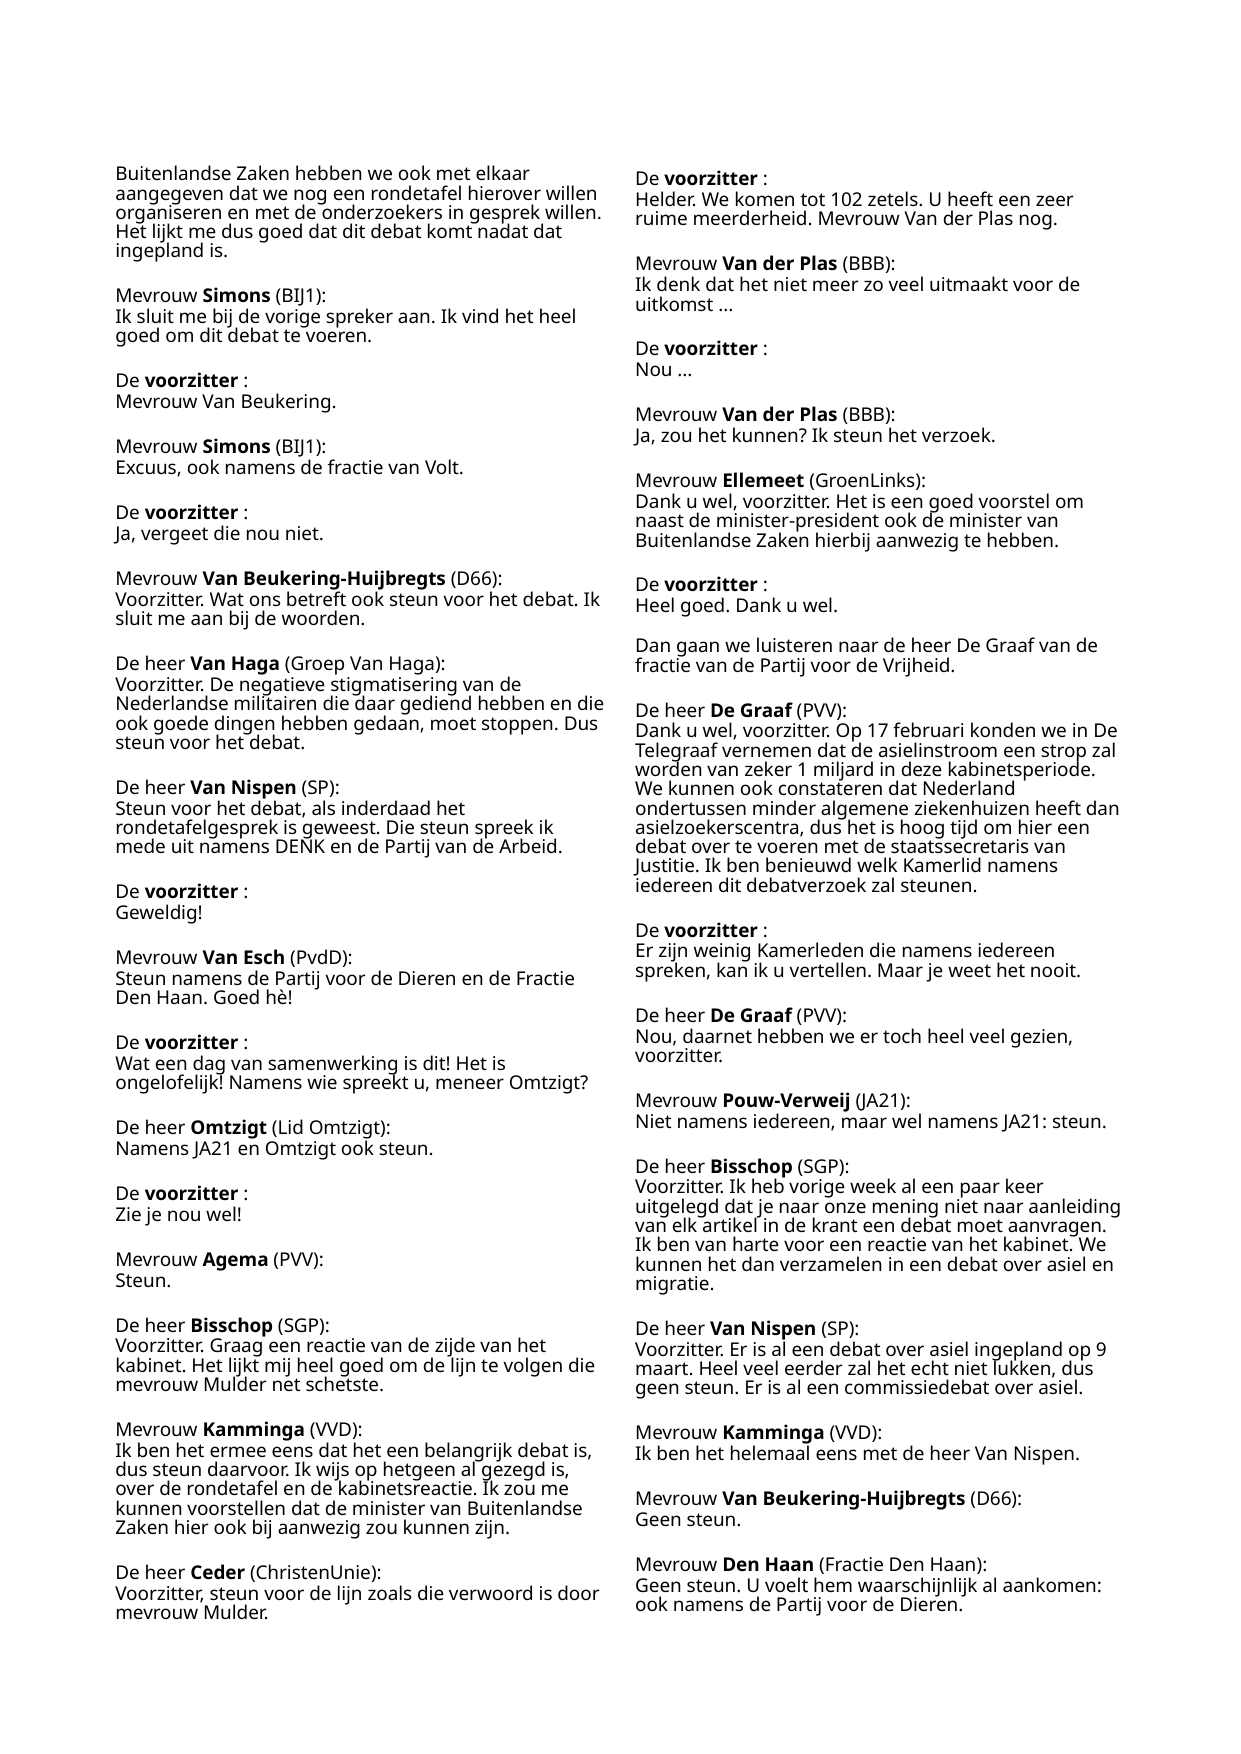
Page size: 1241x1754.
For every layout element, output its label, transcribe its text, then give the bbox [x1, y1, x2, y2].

text Er zijn weinig Kamerleden die namens iedereen spreken, kan ik u vertellen. Maar je weet het nooit. [635, 942, 1125, 981]
text Voorzitter. Ik heb vorige week al een paar keer uitgelegd dat je naar onze mening niet naar aanleiding van elk artikel in de krant een debat moet aanvragen. Ik ben van harte voor een reactie van het kabinet. We kunnen het dan verzamelen in een debat over asiel en migratie. [635, 1178, 1125, 1294]
text Steun. [115, 1272, 605, 1291]
text Mevrouw Kamminga (VVD): [635, 1419, 1125, 1445]
text Nou, daarnet hebben we er toch heel veel gezien, voorzitter. [635, 1028, 1125, 1066]
text De voorzitter : [115, 368, 605, 393]
text De voorzitter : [635, 572, 1125, 597]
text Mevrouw Van Beukering-Huijbregts (D66): [115, 565, 605, 591]
text De voorzitter : [115, 1180, 605, 1206]
text De voorzitter : [115, 878, 605, 904]
text Wat een dag van samenwerking is dit! Het is ongelofelijk! Namens wie spreekt u, meneer Omtzigt? [115, 1055, 605, 1093]
text De voorzitter : [635, 165, 1125, 191]
text Zie je nou wel! [115, 1206, 605, 1225]
text Ja, vergeet die nou niet. [115, 525, 605, 544]
text Ik denk dat het niet meer zo veel uitmaakt voor de uitkomst ... [635, 276, 1125, 315]
text Dank u wel, voorzitter. Op 17 februari konden we in De Telegraaf vernemen dat de asielinstroom een strop zal worden van zeker 1 miljard in deze kabinetsperiode. We kunnen ook constateren dat Nederland ondertussen minder algemene ziekenhuizen heeft dan asielzoekerscentra, dus het is hoog tijd om hier een debat over te voeren met de staatssecretaris van Justitie. Ik ben benieuwd welk Kamerlid namens iedereen dit debatverzoek zal steunen. [635, 722, 1125, 896]
text Steun namens de Partij voor de Dieren en de Fractie Den Haan. Goed hè! [115, 970, 605, 1008]
text De heer Bisschop (SGP): [115, 1312, 605, 1337]
text Ik ben het ermee eens dat het een belangrijk debat is, dus steun daarvoor. Ik wijs op hetgeen al gezegd is, over de rondetafel en de kabinetsreactie. Ik zou me kunnen voorstellen dat de minister van Buitenlandse Zaken hier ook bij aanwezig zou kunnen zijn. [115, 1442, 605, 1538]
text De voorzitter : [115, 1029, 605, 1055]
text Mevrouw Van der Plas (BBB): [635, 251, 1125, 276]
text De heer Van Nispen (SP): [115, 774, 605, 799]
text De heer Van Haga (Groep Van Haga): [115, 650, 605, 676]
text Geen steun. [635, 1511, 1125, 1530]
text De voorzitter : [635, 336, 1125, 361]
text De heer De Graaf (PVV): [635, 1002, 1125, 1028]
text Geen steun. U voelt hem waarschijnlijk al aankomen: ook namens de Partij voor de Dieren. [635, 1577, 1125, 1615]
text Mevrouw Ellemeet (GroenLinks): [635, 467, 1125, 493]
text De heer Omtzigt (Lid Omtzigt): [115, 1114, 605, 1140]
text Ja, zou het kunnen? Ik steun het verzoek. [635, 427, 1125, 446]
text De voorzitter : [115, 499, 605, 525]
text Voorzitter, steun voor de lijn zoals die verwoord is door mevrouw Mulder. [115, 1585, 605, 1623]
text Buitenlandse Zaken hebben we ook met elkaar aangegeven dat we nog een rondetafel hierover willen organiseren en met de onderzoekers in gesprek willen. Het lijkt me dus goed dat dit debat komt nadat dat ingepland is. [115, 165, 605, 262]
text Voorzitter. Graag een reactie van de zijde van het kabinet. Het lijkt mij heel goed om de lijn te volgen die mevrouw Mulder net schetste. [115, 1337, 605, 1395]
text Ik ben het helemaal eens met de heer Van Nispen. [635, 1445, 1125, 1464]
text Nou ... [635, 361, 1125, 381]
text Niet namens iedereen, maar wel namens JA21: steun. [635, 1113, 1125, 1132]
text Mevrouw Pouw-Verweij (JA21): [635, 1087, 1125, 1113]
text Voorzitter. Wat ons betreft ook steun voor het debat. Ik sluit me aan bij de woorden. [115, 591, 605, 629]
text De heer Bisschop (SGP): [635, 1153, 1125, 1178]
text Ik sluit me bij de vorige spreker aan. Ik vind het heel goed om dit debat te voeren. [115, 308, 605, 347]
text Mevrouw Simons (BIJ1): [115, 433, 605, 459]
text De heer Van Nispen (SP): [635, 1315, 1125, 1341]
text Mevrouw Van der Plas (BBB): [635, 401, 1125, 427]
text De heer De Graaf (PVV): [635, 697, 1125, 722]
text Mevrouw Agema (PVV): [115, 1246, 605, 1272]
text Dan gaan we luisteren naar de heer De Graaf van de fractie van de Partij voor de Vrijheid. [635, 637, 1125, 676]
text Heel goed. Dank u wel. [635, 597, 1125, 617]
text De voorzitter : [635, 917, 1125, 942]
text Helder. We komen tot 102 zetels. U heeft een zeer ruime meerderheid. Mevrouw Van der Plas nog. [635, 191, 1125, 230]
text Voorzitter. De negatieve stigmatisering van de Nederlandse militairen die daar gediend hebben en die ook goede dingen hebben gedaan, moet stoppen. Dus steun voor het debat. [115, 676, 605, 753]
text Mevrouw Van Beukering. [115, 393, 605, 413]
text De heer Ceder (ChristenUnie): [115, 1559, 605, 1585]
text Mevrouw Van Esch (PvdD): [115, 944, 605, 970]
text Dank u wel, voorzitter. Het is een goed voorstel om naast de minister-president ook de minister van Buitenlandse Zaken hierbij aanwezig te hebben. [635, 493, 1125, 551]
text Mevrouw Van Beukering-Huijbregts (D66): [635, 1485, 1125, 1511]
text Voorzitter. Er is al een debat over asiel ingepland op 9 maart. Heel veel eerder zal het echt niet lukken, dus geen steun. Er is al een commissiedebat over asiel. [635, 1341, 1125, 1398]
text Namens JA21 en Omtzigt ook steun. [115, 1140, 605, 1159]
text Mevrouw Kamminga (VVD): [115, 1416, 605, 1442]
text Mevrouw Den Haan (Fractie Den Haan): [635, 1551, 1125, 1577]
text Geweldig! [115, 904, 605, 923]
text Steun voor het debat, als inderdaad het rondetafelgesprek is geweest. Die steun spreek ik mede uit namens DENK en de Partij van de Arbeid. [115, 799, 605, 857]
text Mevrouw Simons (BIJ1): [115, 282, 605, 308]
text Excuus, ook namens de fractie van Volt. [115, 459, 605, 478]
